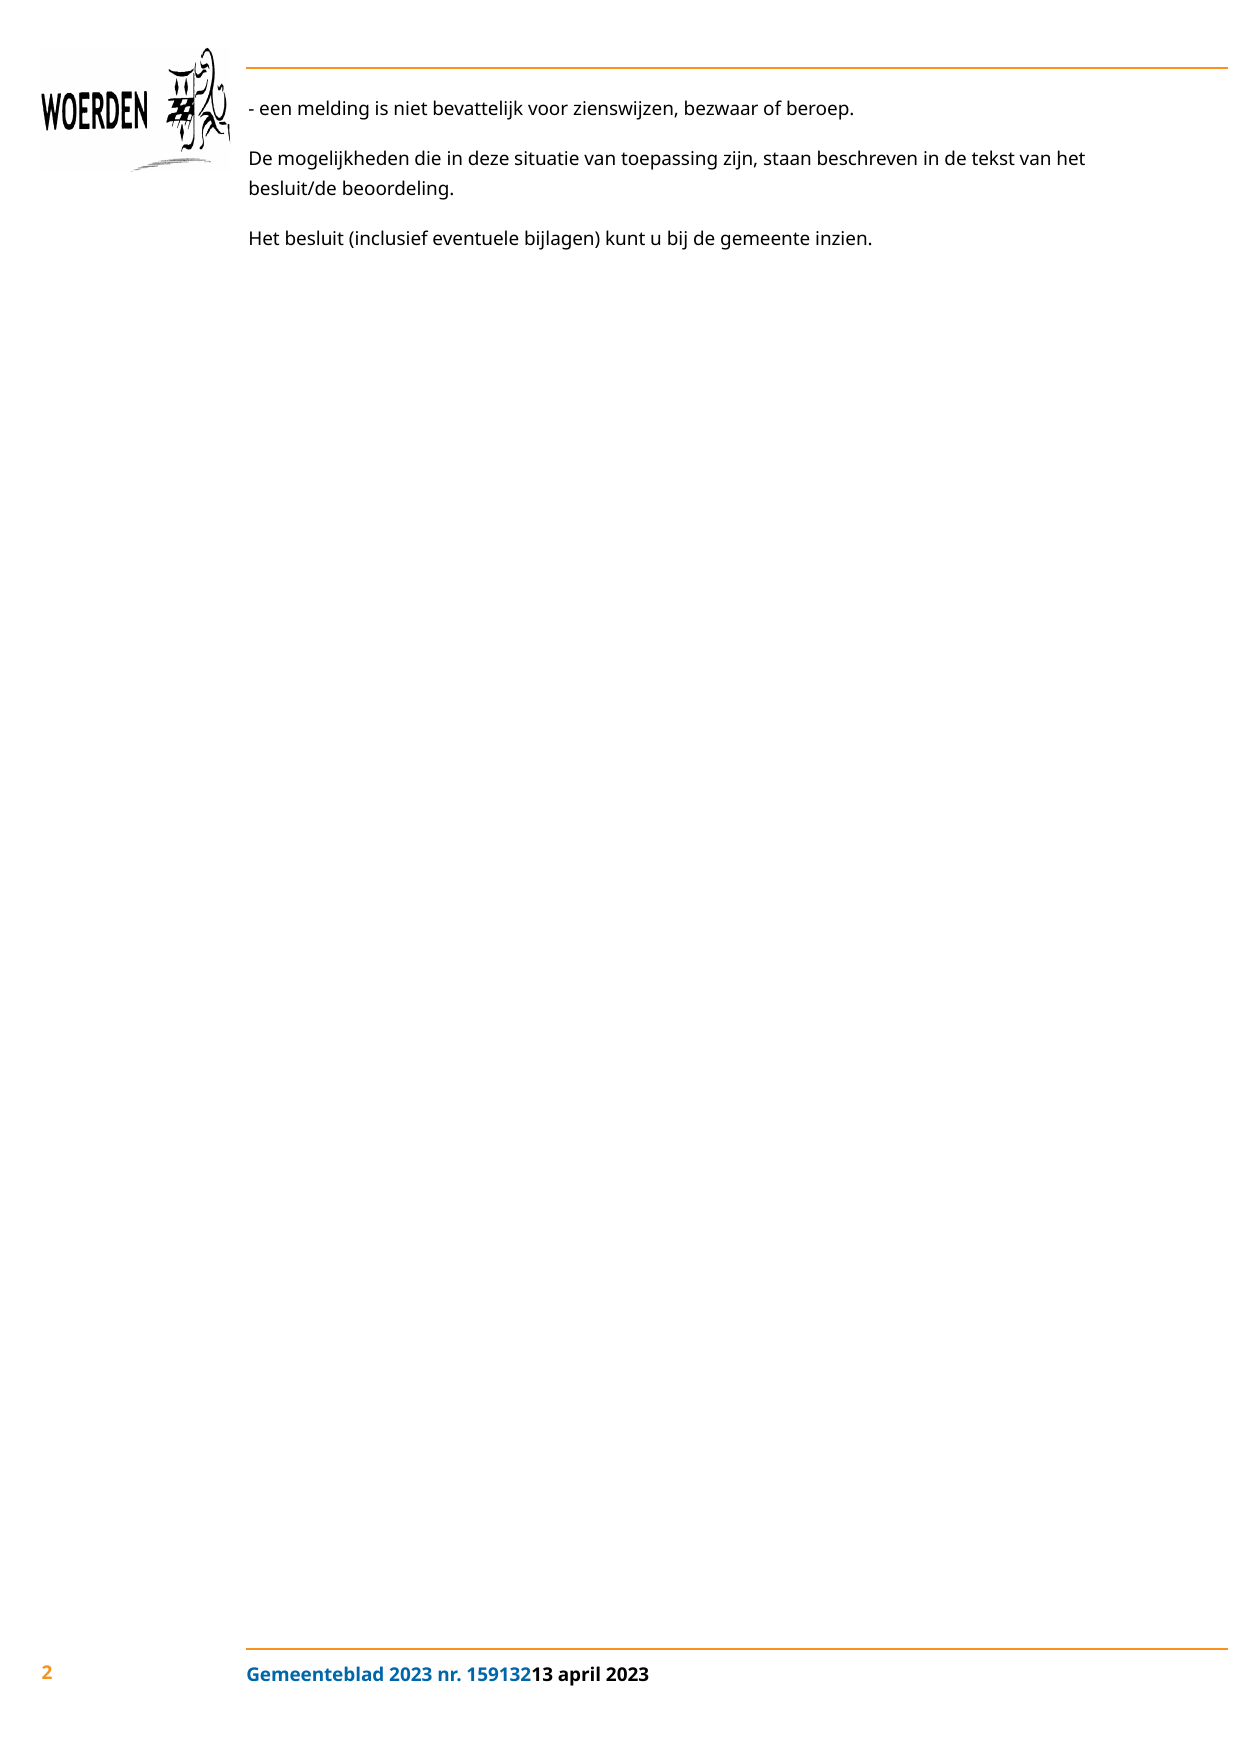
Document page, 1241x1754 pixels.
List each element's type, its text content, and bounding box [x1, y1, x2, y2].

text Het besluit (inclusief eventuele bijlagen) kunt u bij de gemeente inzien. [248, 225, 1152, 251]
text - een melding is niet bevattelijk voor zienswijzen, bezwaar of beroep. [248, 95, 1152, 121]
text De mogelijkheden die in deze situatie van toepassing zijn, staan beschreven in de tekst van het besluit/de beoordeling. [248, 145, 1152, 201]
picture [41, 47, 231, 172]
